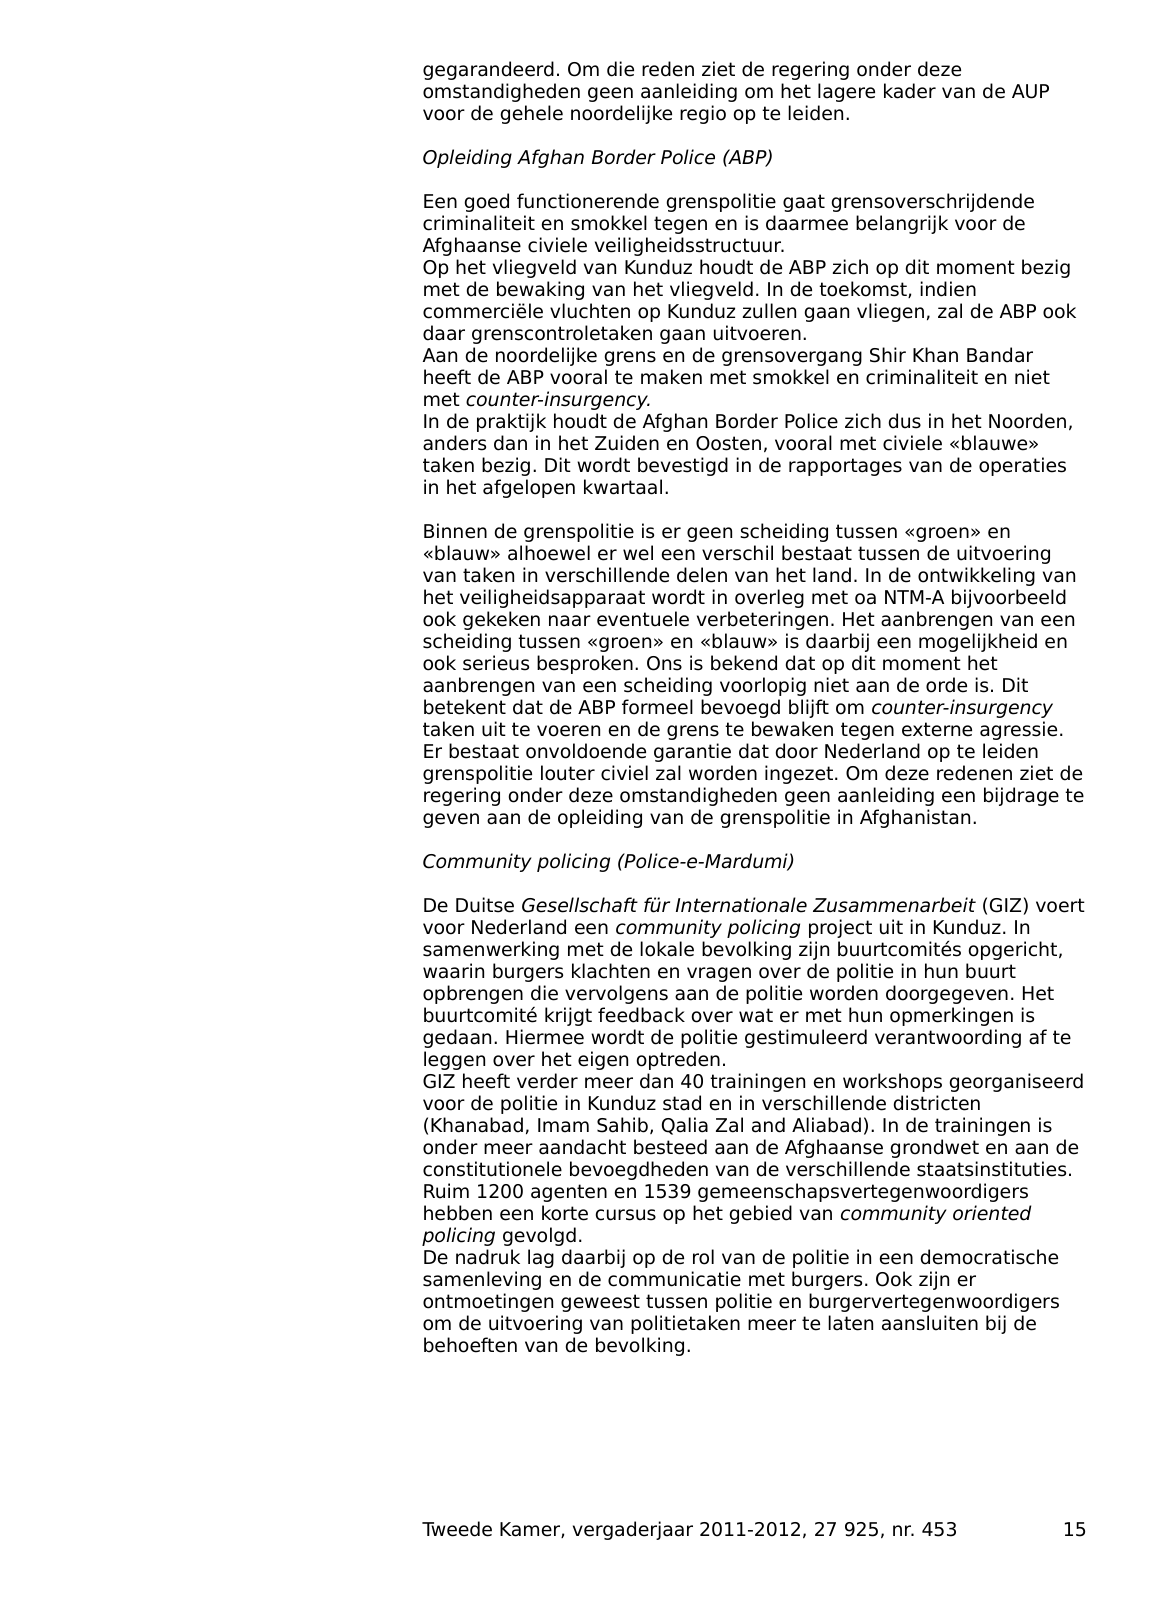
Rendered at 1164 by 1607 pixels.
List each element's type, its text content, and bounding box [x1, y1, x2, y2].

text Op het vliegveld van Kunduz houdt de ABP zich op dit moment bezig met de bewaking van het vliegveld. In de toekomst, indien commerciële vluchten op Kunduz zullen gaan vliegen, zal de ABP ook daar grenscontroletaken gaan uitvoeren. [422, 257, 1087, 345]
text De Duitse Gesellschaft für Internationale Zusammenarbeit (GIZ) voert voor Nederland een community policing project uit in Kunduz. In samenwerking met de lokale bevolking zijn buurtcomités opgericht, waarin burgers klachten en vragen over de politie in hun buurt opbrengen die vervolgens aan de politie worden doorgegeven. Het buurtcomité krijgt feedback over wat er met hun opmerkingen is gedaan. Hiermee wordt de politie gestimuleerd verantwoording af te leggen over het eigen optreden. [422, 895, 1087, 1071]
text gegarandeerd. Om die reden ziet de regering onder deze omstandigheden geen aanleiding om het lagere kader van de AUP voor de gehele noordelijke regio op te leiden. [422, 59, 1087, 125]
text Een goed functionerende grenspolitie gaat grensoverschrijdende criminaliteit en smokkel tegen en is daarmee belangrijk voor de Afghaanse civiele veiligheidsstructuur. [422, 191, 1087, 257]
text Aan de noordelijke grens en de grensovergang Shir Khan Bandar heeft de ABP vooral te maken met smokkel en criminaliteit en niet met counter-insurgency. [422, 345, 1087, 411]
text GIZ heeft verder meer dan 40 trainingen en workshops georganiseerd voor de politie in Kunduz stad en in verschillende districten (Khanabad, Imam Sahib, Qalia Zal and Aliabad). In de trainingen is onder meer aandacht besteed aan de Afghaanse grondwet en aan de constitutionele bevoegdheden van de verschillende staatsinstituties. Ruim 1200 agenten en 1539 gemeenschapsvertegenwoordigers hebben een korte cursus op het gebied van community oriented policing gevolgd. [422, 1071, 1087, 1247]
text Binnen de grenspolitie is er geen scheiding tussen «groen» en «blauw» alhoewel er wel een verschil bestaat tussen de uitvoering van taken in verschillende delen van het land. In de ontwikkeling van het veiligheidsapparaat wordt in overleg met oa NTM-A bijvoorbeeld ook gekeken naar eventuele verbeteringen. Het aanbrengen van een scheiding tussen «groen» en «blauw» is daarbij een mogelijkheid en ook serieus besproken. Ons is bekend dat op dit moment het aanbrengen van een scheiding voorlopig niet aan de orde is. Dit betekent dat de ABP formeel bevoegd blijft om counter-insurgency taken uit te voeren en de grens te bewaken tegen externe agressie. Er bestaat onvoldoende garantie dat door Nederland op te leiden grenspolitie louter civiel zal worden ingezet. Om deze redenen ziet de regering onder deze omstandigheden geen aanleiding een bijdrage te geven aan de opleiding van de grenspolitie in Afghanistan. [422, 521, 1087, 829]
text In de praktijk houdt de Afghan Border Police zich dus in het Noorden, anders dan in het Zuiden en Oosten, vooral met civiele «blauwe» taken bezig. Dit wordt bevestigd in de rapportages van de operaties in het afgelopen kwartaal. [422, 411, 1087, 499]
text De nadruk lag daarbij op de rol van de politie in een democratische samenleving en de communicatie met burgers. Ook zijn er ontmoetingen geweest tussen politie en burgervertegenwoordigers om de uitvoering van politietaken meer te laten aansluiten bij de behoeften van de bevolking. [422, 1247, 1087, 1357]
subtitle Opleiding Afghan Border Police (ABP) [422, 147, 1087, 169]
subtitle Community policing (Police-e-Mardumi) [422, 851, 1087, 873]
